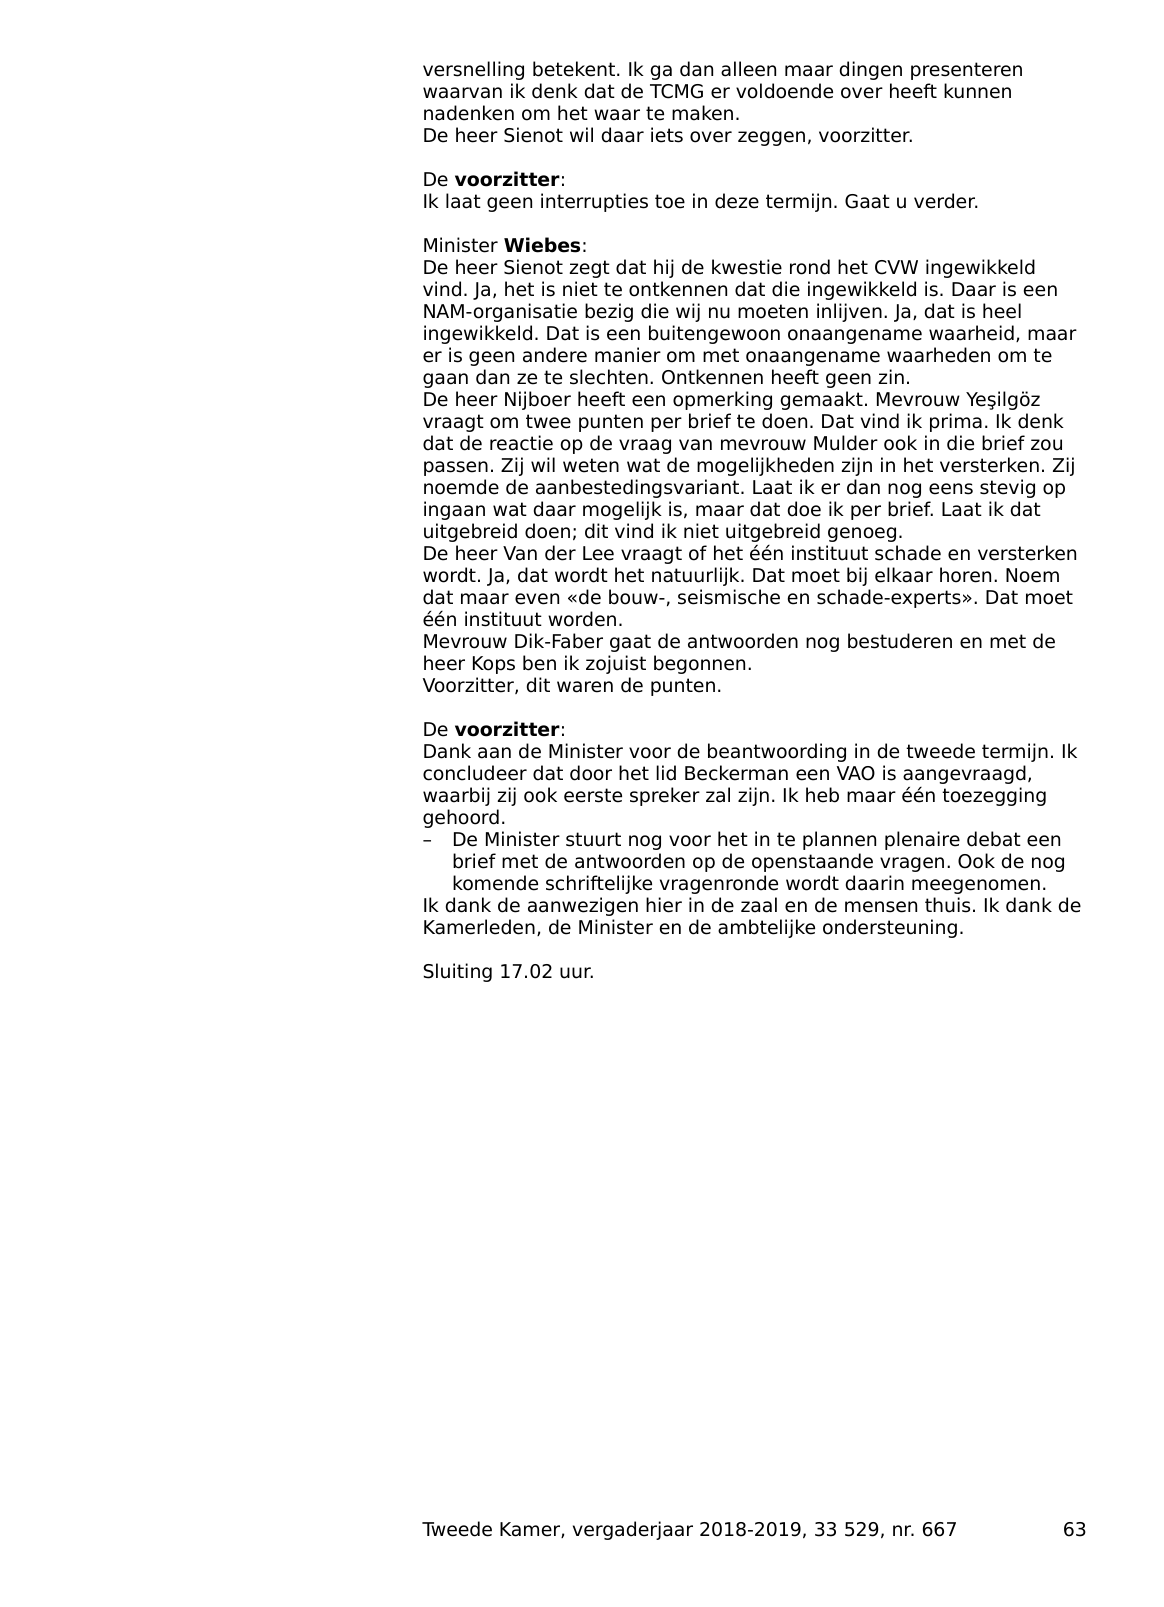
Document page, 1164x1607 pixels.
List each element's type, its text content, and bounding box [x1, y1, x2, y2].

text De voorzitter: [422, 719, 1087, 741]
text Voorzitter, dit waren de punten. [422, 675, 1087, 697]
text Mevrouw Dik-Faber gaat de antwoorden nog bestuderen en met de heer Kops ben ik zojuist begonnen. [422, 631, 1087, 675]
text Ik laat geen interrupties toe in deze termijn. Gaat u verder. [422, 191, 1087, 213]
text De heer Nijboer heeft een opmerking gemaakt. Mevrouw Yeşilgöz vraagt om twee punten per brief te doen. Dat vind ik prima. Ik denk dat de reactie op de vraag van mevrouw Mulder ook in die brief zou passen. Zij wil weten wat de mogelijkheden zijn in het versterken. Zij noemde de aanbestedingsvariant. Laat ik er dan nog eens stevig op ingaan wat daar mogelijk is, maar dat doe ik per brief. Laat ik dat uitgebreid doen; dit vind ik niet uitgebreid genoeg. [422, 389, 1087, 543]
text Sluiting 17.02 uur. [422, 961, 1087, 983]
text Ik dank de aanwezigen hier in de zaal en de mensen thuis. Ik dank de Kamerleden, de Minister en de ambtelijke ondersteuning. [422, 895, 1087, 939]
text Dank aan de Minister voor de beantwoording in de tweede termijn. Ik concludeer dat door het lid Beckerman een VAO is aangevraagd, waarbij zij ook eerste spreker zal zijn. Ik heb maar één toezegging gehoord. [422, 741, 1087, 829]
text De voorzitter: [422, 169, 1087, 191]
text De heer Sienot zegt dat hij de kwestie rond het CVW ingewikkeld vind. Ja, het is niet te ontkennen dat die ingewikkeld is. Daar is een NAM-organisatie bezig die wij nu moeten inlijven. Ja, dat is heel ingewikkeld. Dat is een buitengewoon onaangename waarheid, maar er is geen andere manier om met onaangename waarheden om te gaan dan ze te slechten. Ontkennen heeft geen zin. [422, 257, 1087, 389]
text – De Minister stuurt nog voor het in te plannen plenaire debat een brief met de antwoorden op de openstaande vragen. Ook de nog komende schriftelijke vragenronde wordt daarin meegenomen. [422, 829, 1087, 895]
text De heer Van der Lee vraagt of het één instituut schade en versterken wordt. Ja, dat wordt het natuurlijk. Dat moet bij elkaar horen. Noem dat maar even «de bouw-, seismische en schade-experts». Dat moet één instituut worden. [422, 543, 1087, 631]
text De heer Sienot wil daar iets over zeggen, voorzitter. [422, 125, 1087, 147]
text Minister Wiebes: [422, 235, 1087, 257]
text versnelling betekent. Ik ga dan alleen maar dingen presenteren waarvan ik denk dat de TCMG er voldoende over heeft kunnen nadenken om het waar te maken. [422, 59, 1087, 125]
